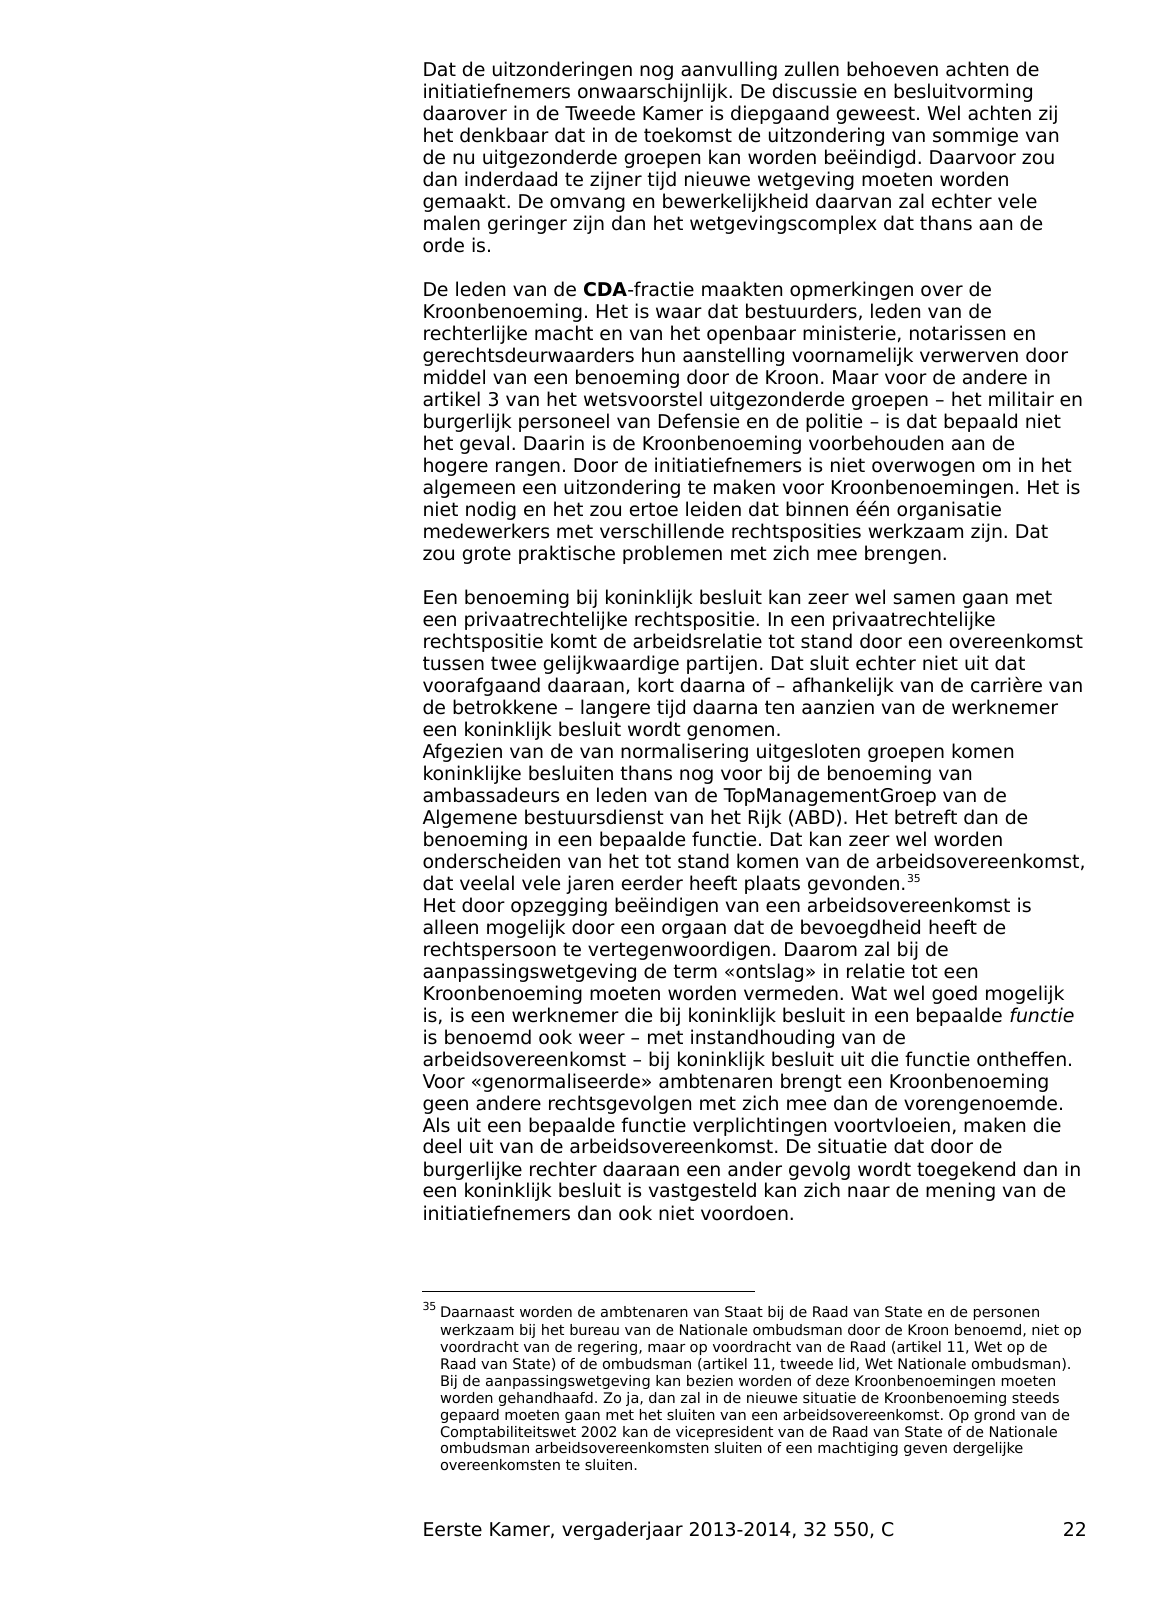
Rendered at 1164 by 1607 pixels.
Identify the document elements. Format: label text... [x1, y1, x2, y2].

text Een benoeming bij koninklijk besluit kan zeer wel samen gaan met een privaatrechtelijke rechtspositie. In een privaatrechtelijke rechtspositie komt de arbeidsrelatie tot stand door een overeenkomst tussen twee gelijkwaardige partijen. Dat sluit echter niet uit dat voorafgaand daaraan, kort daarna of – afhankelijk van de carrière van de betrokkene – langere tijd daarna ten aanzien van de werknemer een koninklijk besluit wordt genomen. [422, 587, 1087, 741]
text Daarnaast worden de ambtenaren van Staat bij de Raad van State en de personen werkzaam bij het bureau van de Nationale ombudsman door de Kroon benoemd, niet op voordracht van de regering, maar op voordracht van de Raad (artikel 11, Wet op de Raad van State) of de ombudsman (artikel 11, tweede lid, Wet Nationale ombudsman). Bij de aanpassingswetgeving kan bezien worden of deze Kroonbenoemingen moeten worden gehandhaafd. Zo ja, dan zal in de nieuwe situatie de Kroonbenoeming steeds gepaard moeten gaan met het sluiten van een arbeidsovereenkomst. Op grond van de Comptabiliteitswet 2002 kan de vicepresident van de Raad van State of de Nationale ombudsman arbeidsovereenkomsten sluiten of een machtiging geven dergelijke overeenkomsten te sluiten. [422, 1300, 1087, 1474]
text Dat de uitzonderingen nog aanvulling zullen behoeven achten de initiatiefnemers onwaarschijnlijk. De discussie en besluitvorming daarover in de Tweede Kamer is diepgaand geweest. Wel achten zij het denkbaar dat in de toekomst de uitzondering van sommige van de nu uitgezonderde groepen kan worden beëindigd. Daarvoor zou dan inderdaad te zijner tijd nieuwe wetgeving moeten worden gemaakt. De omvang en bewerkelijkheid daarvan zal echter vele malen geringer zijn dan het wetgevingscomplex dat thans aan de orde is. [422, 59, 1087, 257]
text Het door opzegging beëindigen van een arbeidsovereenkomst is alleen mogelijk door een orgaan dat de bevoegdheid heeft de rechtspersoon te vertegenwoordigen. Daarom zal bij de aanpassingswetgeving de term «ontslag» in relatie tot een Kroonbenoeming moeten worden vermeden. Wat wel goed mogelijk is, is een werknemer die bij koninklijk besluit in een bepaalde functie is benoemd ook weer – met instandhouding van de arbeidsovereenkomst – bij koninklijk besluit uit die functie ontheffen. [422, 895, 1087, 1071]
text Voor «genormaliseerde» ambtenaren brengt een Kroonbenoeming geen andere rechtsgevolgen met zich mee dan de vorengenoemde. Als uit een bepaalde functie verplichtingen voortvloeien, maken die deel uit van de arbeidsovereenkomst. De situatie dat door de burgerlijke rechter daaraan een ander gevolg wordt toegekend dan in een koninklijk besluit is vastgesteld kan zich naar de mening van de initiatiefnemers dan ook niet voordoen. [422, 1071, 1087, 1224]
text De leden van de CDA-fractie maakten opmerkingen over de Kroonbenoeming. Het is waar dat bestuurders, leden van de rechterlijke macht en van het openbaar ministerie, notarissen en gerechtsdeurwaarders hun aanstelling voornamelijk verwerven door middel van een benoeming door de Kroon. Maar voor de andere in artikel 3 van het wetsvoorstel uitgezonderde groepen – het militair en burgerlijk personeel van Defensie en de politie – is dat bepaald niet het geval. Daarin is de Kroonbenoeming voorbehouden aan de hogere rangen. Door de initiatiefnemers is niet overwogen om in het algemeen een uitzondering te maken voor Kroonbenoemingen. Het is niet nodig en het zou ertoe leiden dat binnen één organisatie medewerkers met verschillende rechtsposities werkzaam zijn. Dat zou grote praktische problemen met zich mee brengen. [422, 279, 1087, 565]
text Afgezien van de van normalisering uitgesloten groepen komen koninklijke besluiten thans nog voor bij de benoeming van ambassadeurs en leden van de TopManagementGroep van de Algemene bestuursdienst van het Rijk (ABD). Het betreft dan de benoeming in een bepaalde functie. Dat kan zeer wel worden onderscheiden van het tot stand komen van de arbeidsovereenkomst, dat veelal vele jaren eerder heeft plaats gevonden. [422, 741, 1087, 895]
